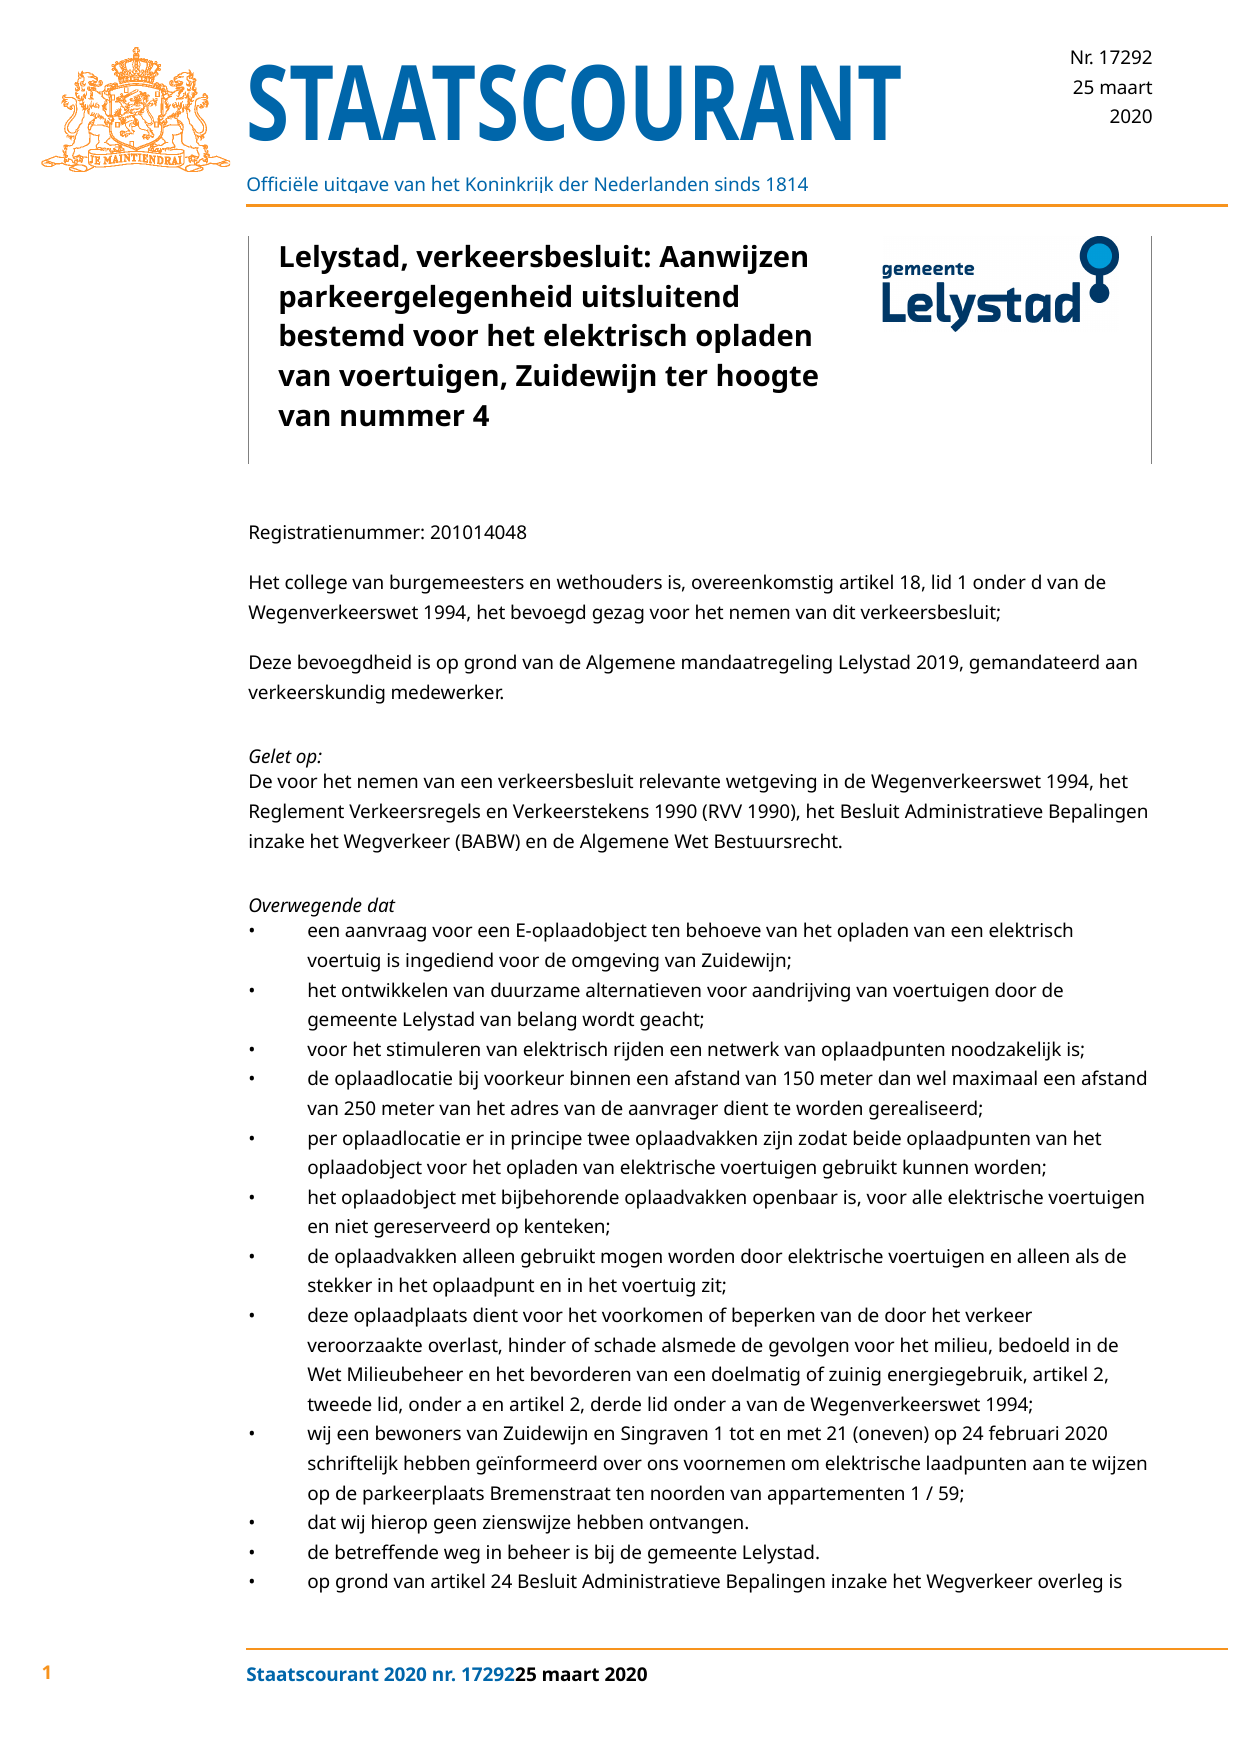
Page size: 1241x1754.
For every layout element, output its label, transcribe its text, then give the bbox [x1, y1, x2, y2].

list dat wij hierop geen zienswijze hebben ontvangen. [248, 1509, 1152, 1535]
table_header Lelystad, verkeersbesluit: Aanwijzen parkeergelegenheid uitsluitend bestemd voor het elektrisch opladen van voertuigen, Zuidewijn ter hoogte van nummer 4 [249, 236, 850, 464]
list het oplaadobject met bijbehorende oplaadvakken openbaar is, voor alle elektrische voertuigen en niet gereserveerd op kenteken; [248, 1184, 1152, 1239]
text Deze bevoegdheid is op grond van de Algemene mandaatregeling Lelystad 2019, gemandateerd aan verkeerskundig medewerker. [248, 649, 1152, 705]
list deze oplaadplaats dient voor het voorkomen of beperken van de door het verkeer veroorzaakte overlast, hinder of schade alsmede de gevolgen voor het milieu, bedoeld in de Wet Milieubeheer en het bevorderen van een doelmatig of zuinig energiegebruik, artikel 2, tweede lid, onder a en artikel 2, derde lid onder a van de Wegenverkeerswet 1994; [248, 1302, 1152, 1417]
list wij een bewoners van Zuidewijn en Singraven 1 tot en met 21 (oneven) op 24 februari 2020 schriftelijk hebben geïnformeerd over ons voornemen om elektrische laadpunten aan te wijzen op de parkeerplaats Bremenstraat ten noorden van appartementen 1 / 59; [248, 1421, 1152, 1505]
table_header [850, 236, 1151, 464]
text Overwegende dat [248, 892, 1152, 918]
list een aanvraag voor een E-oplaadobject ten behoeve van het opladen van een elektrisch voertuig is ingediend voor de omgeving van Zuidewijn; [248, 918, 1152, 973]
list op grond van artikel 24 Besluit Administratieve Bepalingen inzake het Wegverkeer overleg is [248, 1568, 1152, 1594]
list de betreffende weg in beheer is bij de gemeente Lelystad. [248, 1539, 1152, 1564]
picture [882, 236, 1119, 332]
text Gelet op: [248, 743, 1152, 769]
list voor het stimuleren van elektrisch rijden een netwerk van oplaadpunten noodzakelijk is; [248, 1036, 1152, 1062]
text De voor het nemen van een verkeersbesluit relevante wetgeving in de Wegenverkeerswet 1994, het Reglement Verkeersregels en Verkeerstekens 1990 (RVV 1990), het Besluit Administratieve Bepalingen inzake het Wegverkeer (BABW) en de Algemene Wet Bestuursrecht. [248, 769, 1152, 854]
list per oplaadlocatie er in principe twee oplaadvakken zijn zodat beide oplaadpunten van het oplaadobject voor het opladen van elektrische voertuigen gebruikt kunnen worden; [248, 1125, 1152, 1180]
text Het college van burgemeesters en wethouders is, overeenkomstig artikel 18, lid 1 onder d van de Wegenverkeerswet 1994, het bevoegd gezag voor het nemen van dit verkeersbesluit; [248, 569, 1152, 625]
text Registratienummer: 201014048 [248, 519, 1152, 545]
list de oplaadlocatie bij voorkeur binnen een afstand van 150 meter dan wel maximaal een afstand van 250 meter van het adres van de aanvrager dient te worden gerealiseerd; [248, 1066, 1152, 1121]
list het ontwikkelen van duurzame alternatieven voor aandrijving van voertuigen door de gemeente Lelystad van belang wordt geacht; [248, 977, 1152, 1032]
picture [41, 47, 231, 172]
list de oplaadvakken alleen gebruikt mogen worden door elektrische voertuigen en alleen als de stekker in het oplaadpunt en in het voertuig zit; [248, 1243, 1152, 1298]
